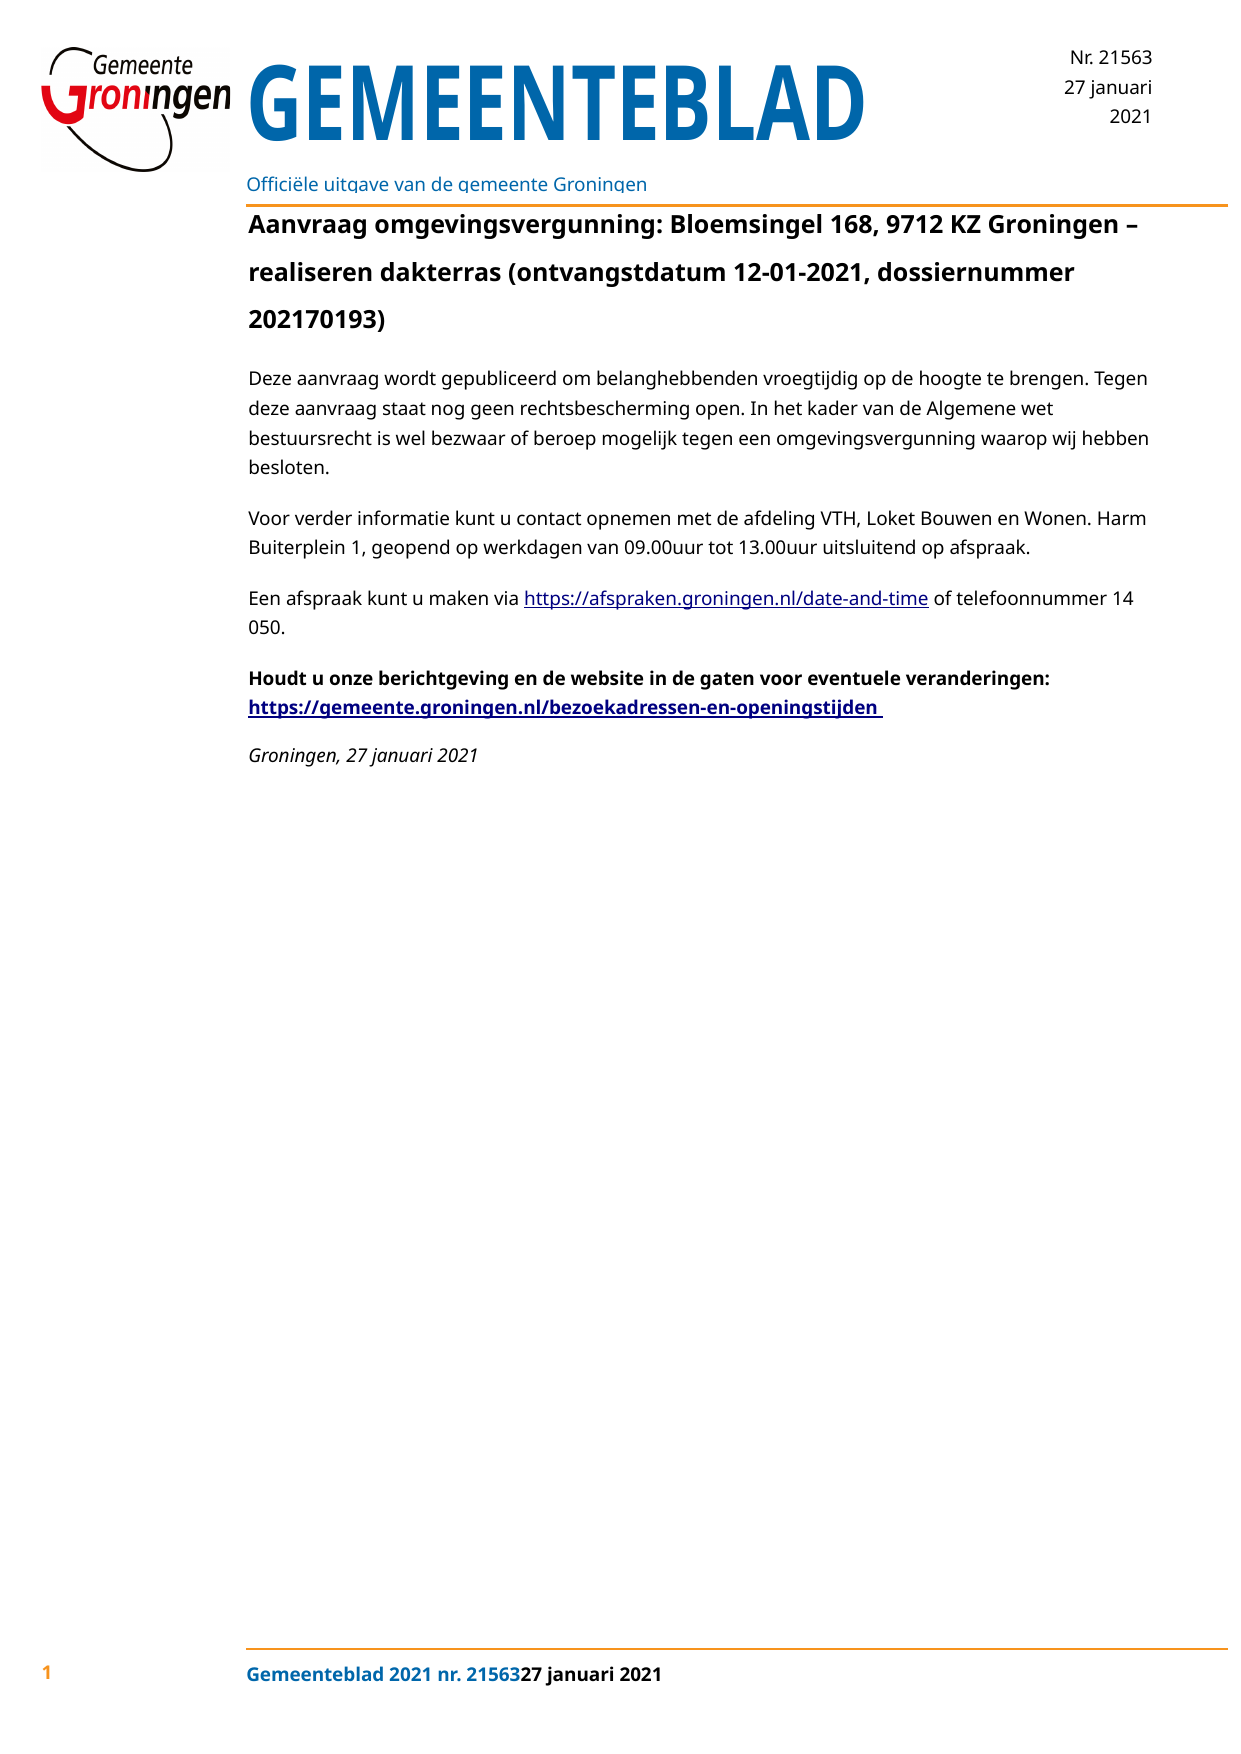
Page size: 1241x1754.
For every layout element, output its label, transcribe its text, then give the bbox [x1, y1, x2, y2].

text Deze aanvraag wordt gepubliceerd om belanghebbenden vroegtijdig op de hoogte te brengen. Tegen deze aanvraag staat nog geen rechtsbescherming open. In het kader van de Algemene wet bestuursrecht is wel bezwaar of beroep mogelijk tegen een omgevingsvergunning waarop wij hebben besloten. [248, 366, 1152, 480]
text Groningen, 27 januari 2021 [248, 742, 1152, 768]
text Een afspraak kunt u maken via https://afspraken.groningen.nl/date-and-time of telefoonnummer 14 050. [248, 585, 1152, 640]
picture [41, 47, 231, 172]
text Aanvraag omgevingsvergunning: Bloemsingel 168, 9712 KZ Groningen – realiseren dakterras (ontvangstdatum 12-01-2021, dossiernummer 202170193) [248, 207, 1152, 336]
text Voor verder informatie kunt u contact opnemen met de afdeling VTH, Loket Bouwen en Wonen. Harm Buiterplein 1, geopend op werkdagen van 09.00uur tot 13.00uur uitsluitend op afspraak. [248, 505, 1152, 560]
text Houdt u onze berichtgeving en de website in de gaten voor eventuele veranderingen: https://gemeente.groningen.nl/bezoekadressen-en-openingstijden [248, 665, 1152, 720]
